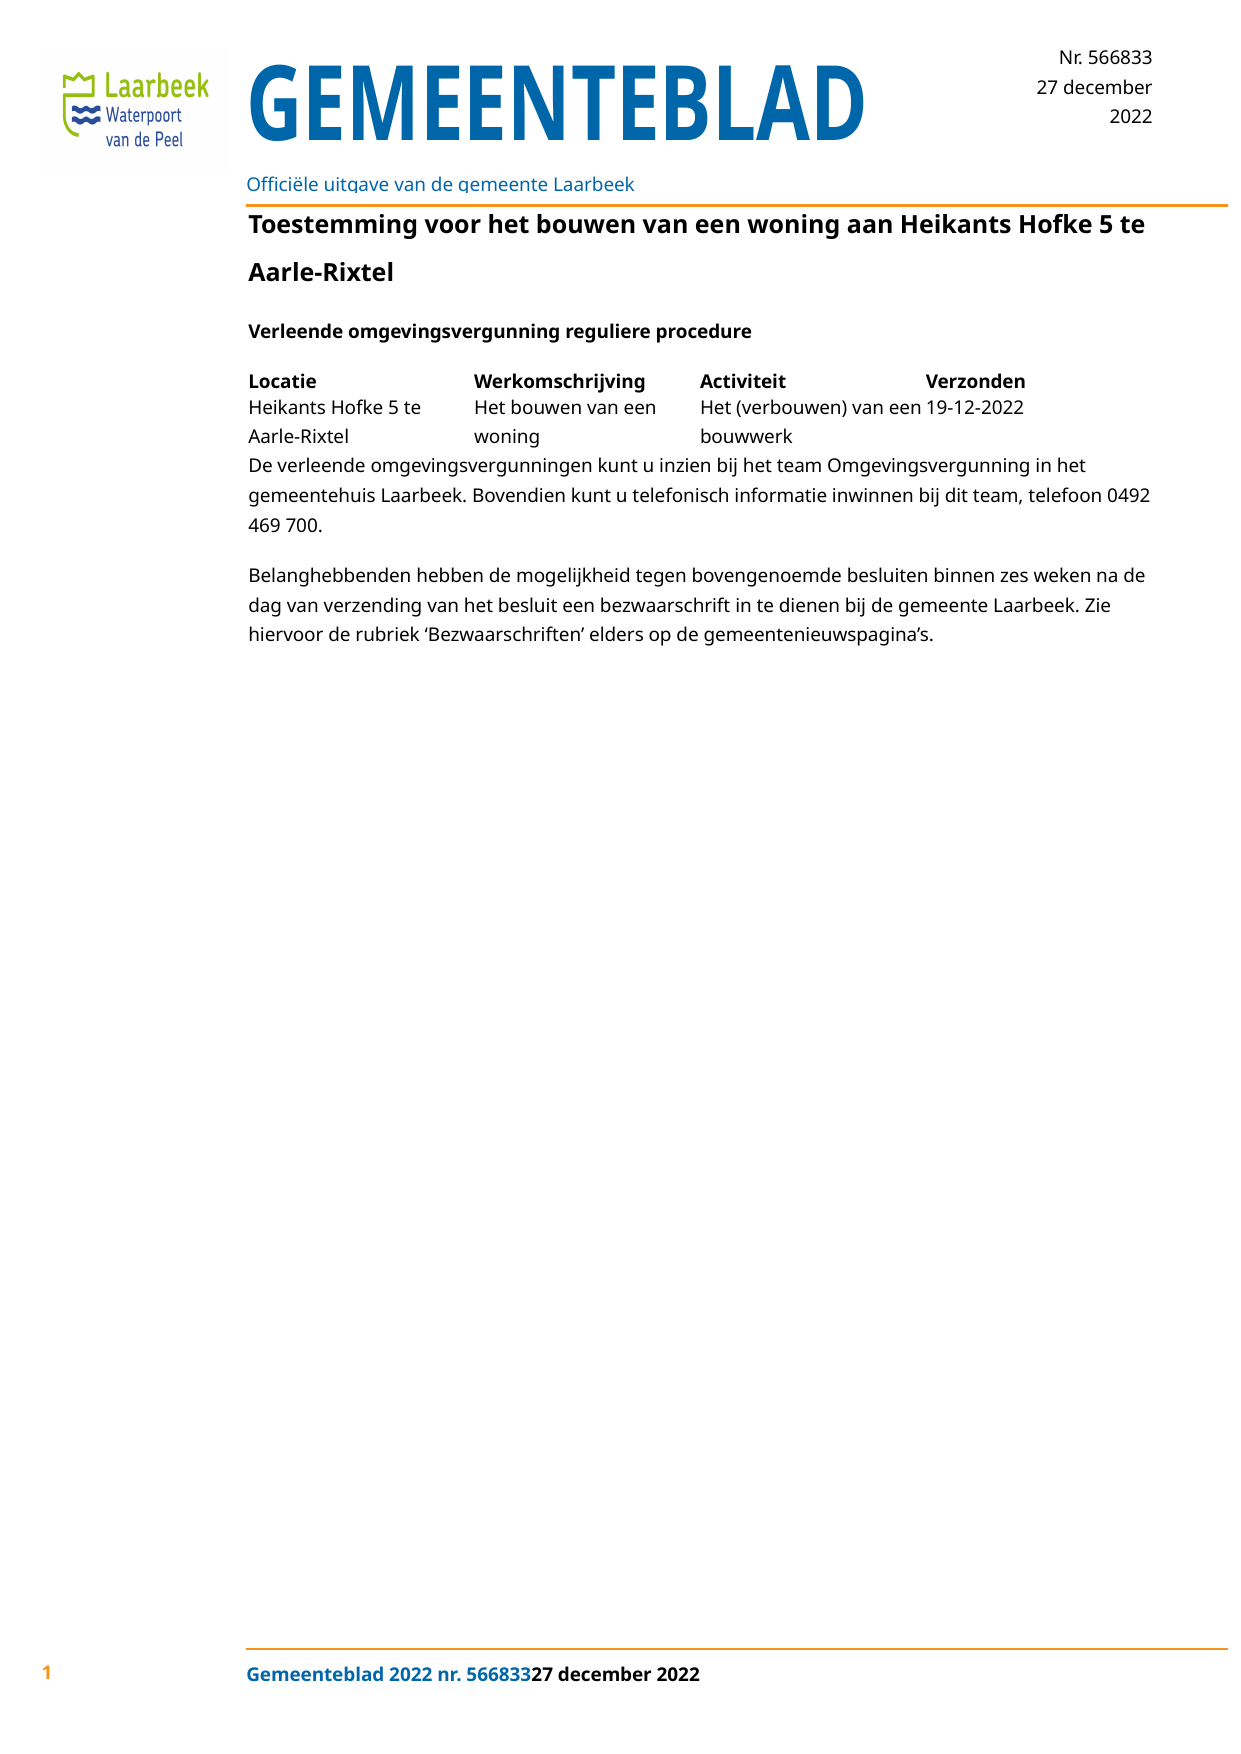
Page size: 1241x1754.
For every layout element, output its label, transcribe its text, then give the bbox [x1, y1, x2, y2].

table_cell Het bouwen van een woning [474, 394, 700, 449]
table_cell Heikants Hofke 5 te Aarle-Rixtel [248, 394, 474, 449]
table_header Werkomschrijving [474, 369, 700, 394]
table_cell 19-12-2022 [926, 394, 1152, 449]
table_header Locatie [248, 369, 474, 394]
text Belanghebbenden hebben de mogelijkheid tegen bovengenoemde besluiten binnen zes weken na de dag van verzending van het besluit een bezwaarschrift in te dienen bij de gemeente Laarbeek. Zie hiervoor de rubriek ‘Bezwaarschriften’ elders op de gemeentenieuwspagina’s. [248, 562, 1152, 647]
text De verleende omgevingsvergunningen kunt u inzien bij het team Omgevingsvergunning in het gemeentehuis Laarbeek. Bovendien kunt u telefonisch informatie inwinnen bij dit team, telefoon 0492 469 700. [248, 453, 1152, 538]
text Verleende omgevingsvergunning reguliere procedure [248, 318, 1152, 344]
picture [41, 47, 231, 172]
table_header Verzonden [926, 369, 1152, 394]
text Toestemming voor het bouwen van een woning aan Heikants Hofke 5 te Aarle-Rixtel [248, 207, 1152, 288]
table_cell Het (verbouwen) van een bouwwerk [700, 394, 926, 449]
table_header Activiteit [700, 369, 926, 394]
